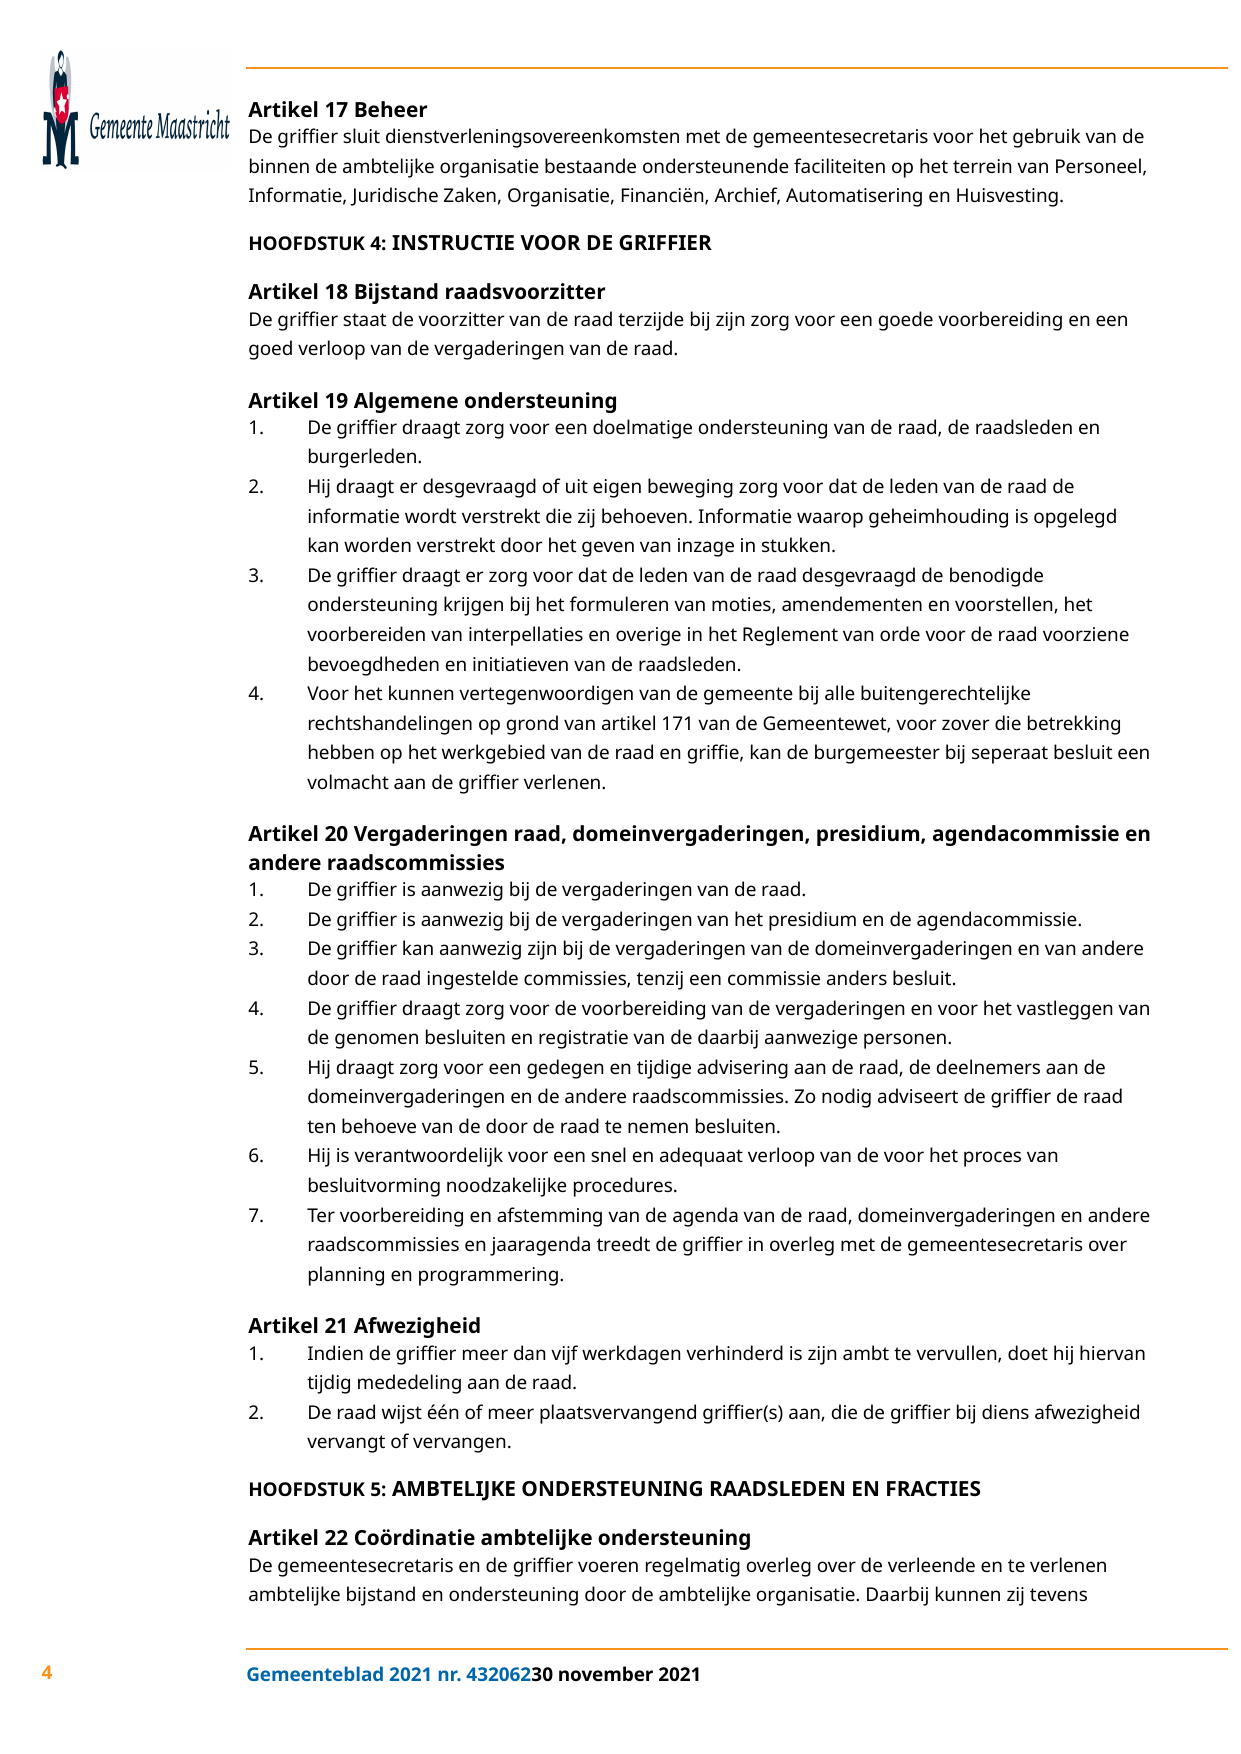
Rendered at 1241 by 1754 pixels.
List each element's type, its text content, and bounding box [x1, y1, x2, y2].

text Artikel 18 Bijstand raadsvoorzitter [248, 277, 1152, 306]
list De raad wijst één of meer plaatsvervangend griffier(s) aan, die de griffier bij diens afwezigheid vervangt of vervangen. [248, 1399, 1152, 1454]
list Voor het kunnen vertegenwoordigen van de gemeente bij alle buitengerechtelijke rechtshandelingen op grond van artikel 171 van de Gemeentewet, voor zover die betrekking hebben op het werkgebied van de raad en griffie, kan de burgemeester bij seperaat besluit een volmacht aan de griffier verlenen. [248, 680, 1152, 795]
list Hij is verantwoordelijk voor een snel en adequaat verloop van de voor het proces van besluitvorming noodzakelijke procedures. [248, 1143, 1152, 1198]
list Indien de griffier meer dan vijf werkdagen verhinderd is zijn ambt te vervullen, doet hij hiervan tijdig mededeling aan de raad. [248, 1340, 1152, 1395]
text De gemeentesecretaris en de griffier voeren regelmatig overleg over de verleende en te verlenen ambtelijke bijstand en ondersteuning door de ambtelijke organisatie. Daarbij kunnen zij tevens [248, 1552, 1152, 1607]
text De griffier sluit dienstverleningsovereenkomsten met de gemeentesecretaris voor het gebruik van de binnen de ambtelijke organisatie bestaande ondersteunende faciliteiten op het terrein van Personeel, Informatie, Juridische Zaken, Organisatie, Financiën, Archief, Automatisering en Huisvesting. [248, 123, 1152, 208]
list De griffier draagt er zorg voor dat de leden van de raad desgevraagd de benodigde ondersteuning krijgen bij het formuleren van moties, amendementen en voorstellen, het voorbereiden van interpellaties en overige in het Reglement van orde voor de raad voorziene bevoegdheden en initiatieven van de raadsleden. [248, 562, 1152, 677]
list Hij draagt zorg voor een gedegen en tijdige advisering aan de raad, de deelnemers aan de domeinvergaderingen en de andere raadscommissies. Zo nodig adviseert de griffier de raad ten behoeve van de door de raad te nemen besluiten. [248, 1054, 1152, 1139]
text Artikel 17 Beheer [248, 95, 1152, 123]
list De griffier kan aanwezig zijn bij de vergaderingen van de domeinvergaderingen en van andere door de raad ingestelde commissies, tenzij een commissie anders besluit. [248, 936, 1152, 991]
picture [41, 47, 231, 172]
text Artikel 19 Algemene ondersteuning [248, 386, 1152, 414]
text Artikel 22 Coördinatie ambtelijke ondersteuning [248, 1523, 1152, 1552]
list De griffier draagt zorg voor een doelmatige ondersteuning van de raad, de raadsleden en burgerleden. [248, 414, 1152, 469]
list Ter voorbereiding en afstemming van de agenda van de raad, domeinvergaderingen en andere raadscommissies en jaaragenda treedt de griffier in overleg met de gemeentesecretaris over planning en programmering. [248, 1202, 1152, 1287]
list De griffier draagt zorg voor de voorbereiding van de vergaderingen en voor het vastleggen van de genomen besluiten en registratie van de daarbij aanwezige personen. [248, 995, 1152, 1050]
list Hij draagt er desgevraagd of uit eigen beweging zorg voor dat de leden van de raad de informatie wordt verstrekt die zij behoeven. Informatie waarop geheimhouding is opgelegd kan worden verstrekt door het geven van inzage in stukken. [248, 473, 1152, 558]
text HOOFDSTUK 4: INSTRUCTIE VOOR DE GRIFFIER [248, 228, 1152, 256]
list De griffier is aanwezig bij de vergaderingen van het presidium en de agendacommissie. [248, 906, 1152, 932]
list De griffier is aanwezig bij de vergaderingen van de raad. [248, 876, 1152, 902]
text HOOFDSTUK 5: AMBTELIJKE ONDERSTEUNING RAADSLEDEN EN FRACTIES [248, 1474, 1152, 1503]
text De griffier staat de voorzitter van de raad terzijde bij zijn zorg voor een goede voorbereiding en een goed verloop van de vergaderingen van de raad. [248, 306, 1152, 361]
text Artikel 20 Vergaderingen raad, domeinvergaderingen, presidium, agendacommissie en andere raadscommissies [248, 819, 1152, 876]
text Artikel 21 Afwezigheid [248, 1311, 1152, 1340]
